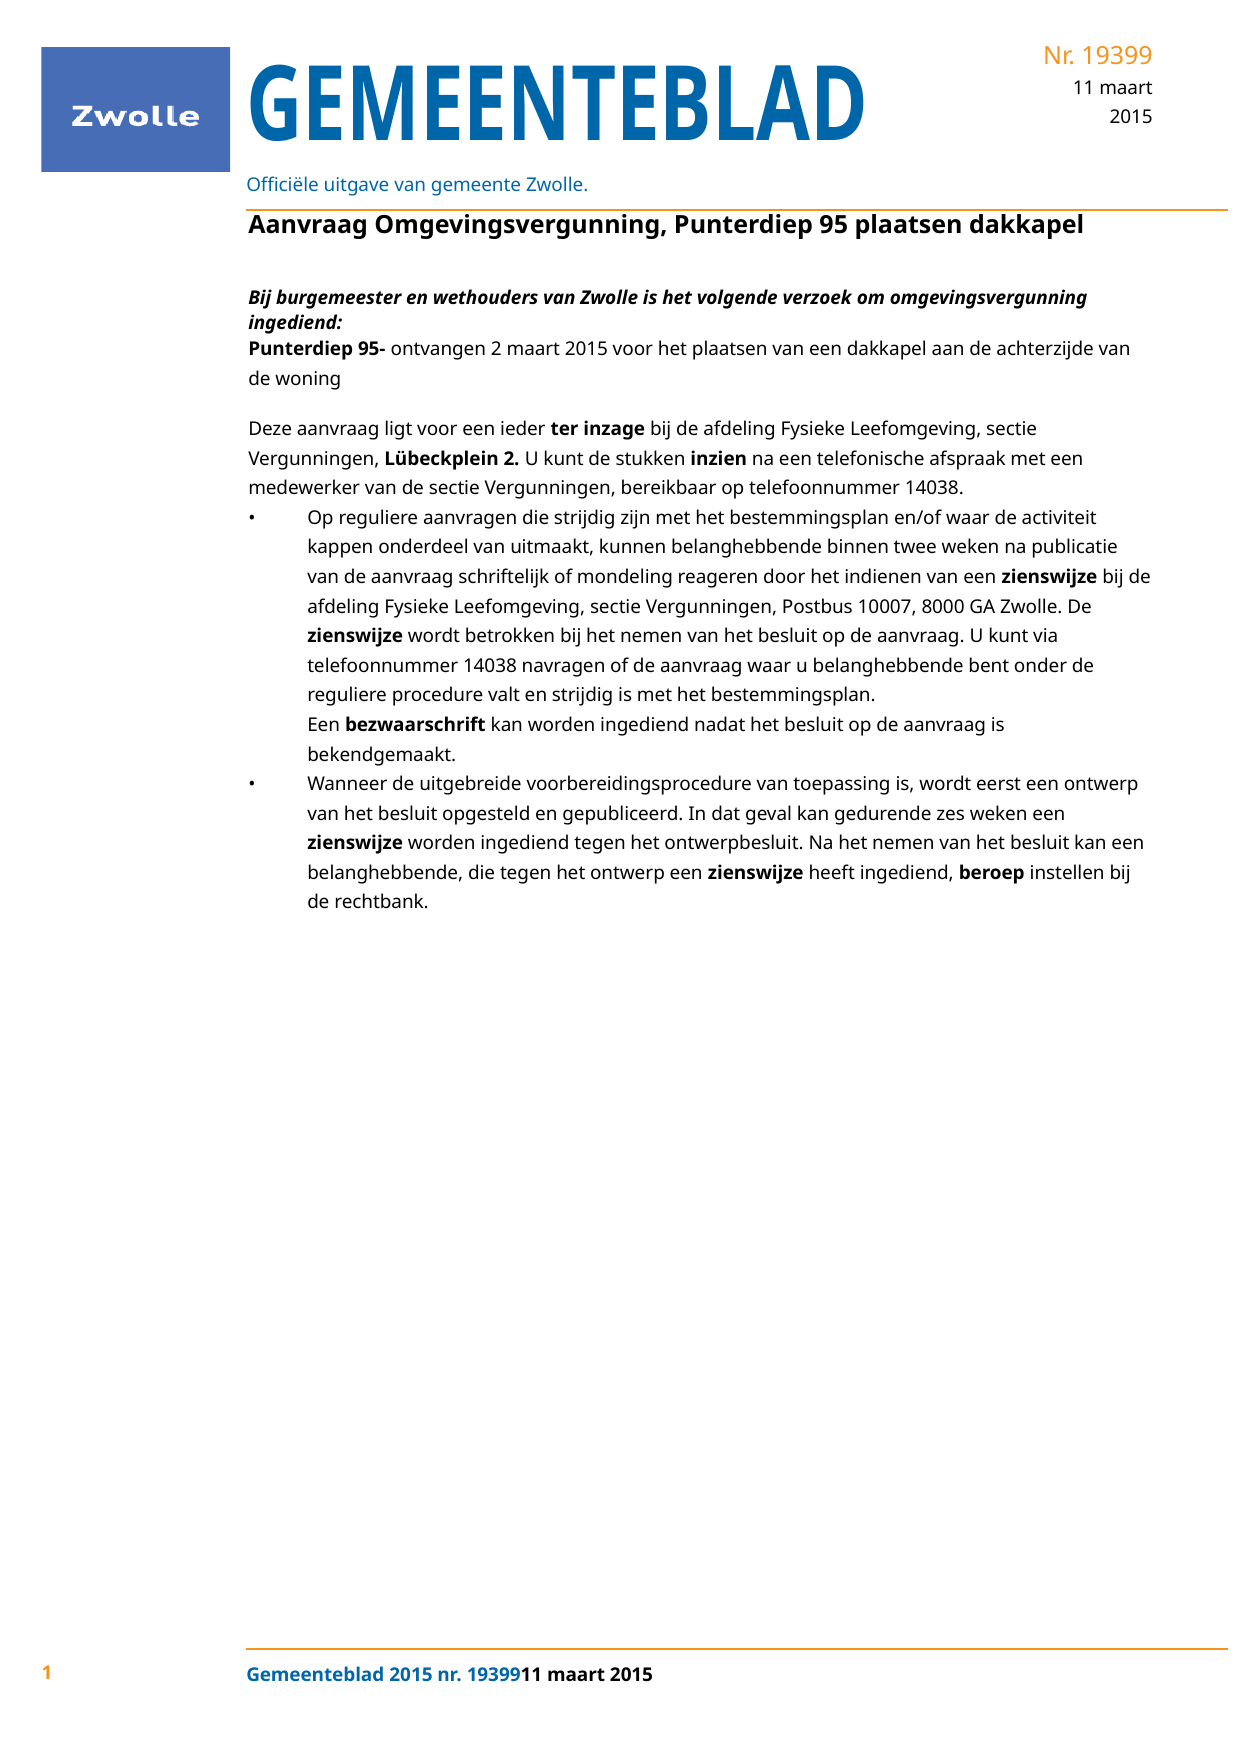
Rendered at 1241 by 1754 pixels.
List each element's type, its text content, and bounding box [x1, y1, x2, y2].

list Een bezwaarschrift kan worden ingediend nadat het besluit op de aanvraag is bekendgemaakt. [248, 711, 1152, 766]
list Wanneer de uitgebreide voorbereidingsprocedure van toepassing is, wordt eerst een ontwerp van het besluit opgesteld en gepubliceerd. In dat geval kan gedurende zes weken een zienswijze worden ingediend tegen het ontwerpbesluit. Na het nemen van het besluit kan een belanghebbende, die tegen het ontwerp een zienswijze heeft ingediend, beroep instellen bij de rechtbank. [248, 770, 1152, 914]
text Deze aanvraag ligt voor een ieder ter inzage bij de afdeling Fysieke Leefomgeving, sectie Vergunningen, Lübeckplein 2. U kunt de stukken inzien na een telefonische afspraak met een medewerker van de sectie Vergunningen, bereikbaar op telefoonnummer 14038. [248, 415, 1152, 500]
text Punterdiep 95- ontvangen 2 maart 2015 voor het plaatsen van een dakkapel aan de achterzijde van de woning [248, 335, 1152, 391]
text Aanvraag Omgevingsvergunning, Punterdiep 95 plaatsen dakkapel [248, 211, 1152, 241]
picture [41, 47, 231, 172]
text Bij burgemeester en wethouders van Zwolle is het volgende verzoek om omgevingsvergunning ingediend: [248, 284, 1152, 335]
list Op reguliere aanvragen die strijdig zijn met het bestemmingsplan en/of waar de activiteit kappen onderdeel van uitmaakt, kunnen belanghebbende binnen twee weken na publicatie van de aanvraag schriftelijk of mondeling reageren door het indienen van een zienswijze bij de afdeling Fysieke Leefomgeving, sectie Vergunningen, Postbus 10007, 8000 GA Zwolle. De zienswijze wordt betrokken bij het nemen van het besluit op de aanvraag. U kunt via telefoonnummer 14038 navragen of de aanvraag waar u belanghebbende bent onder de reguliere procedure valt en strijdig is met het bestemmingsplan. [248, 504, 1152, 707]
